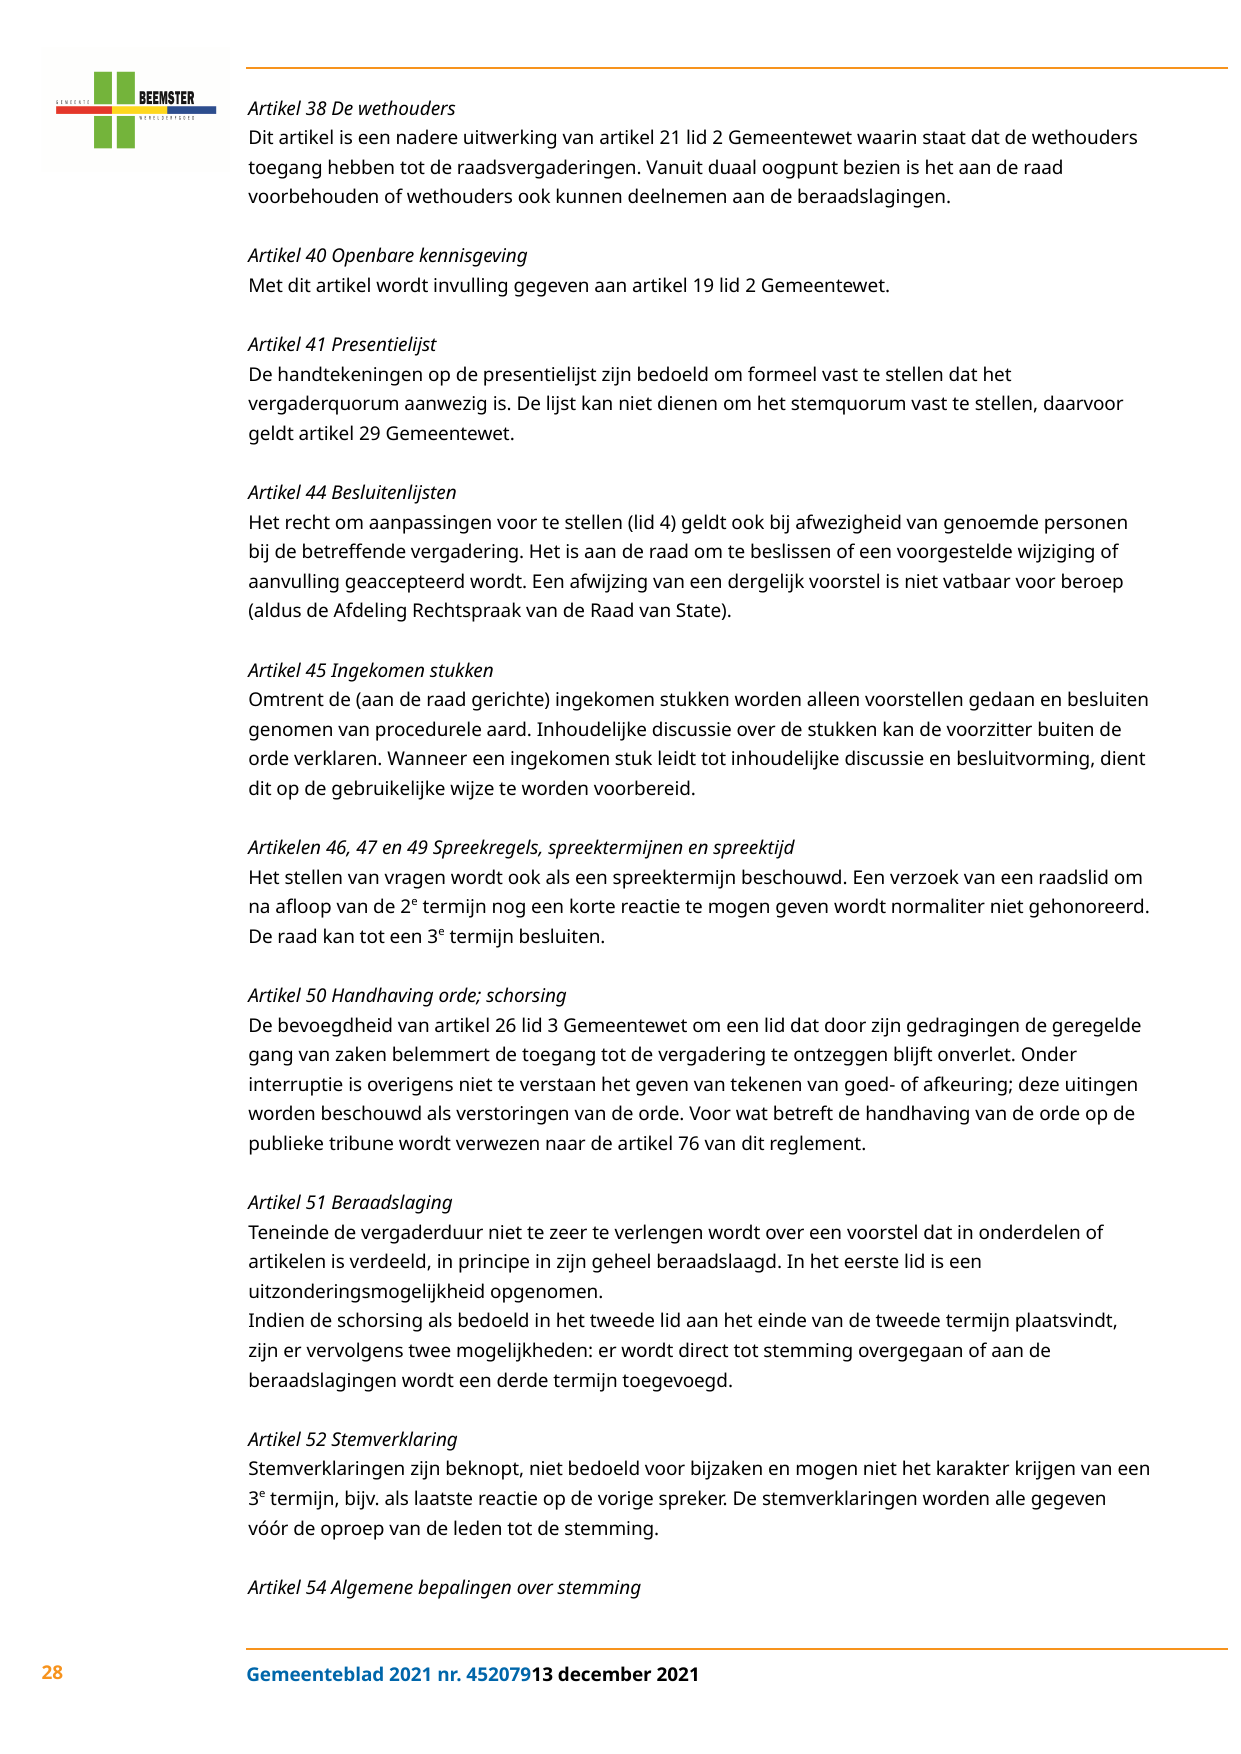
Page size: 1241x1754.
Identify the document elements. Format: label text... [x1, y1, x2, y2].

text Dit artikel is een nadere uitwerking van artikel 21 lid 2 Gemeentewet waarin staat dat de wethouders toegang hebben tot de raadsvergaderingen. Vanuit duaal oogpunt bezien is het aan de raad voorbehouden of wethouders ook kunnen deelnemen aan de beraadslagingen. [248, 124, 1152, 209]
text Artikelen 46, 47 en 49 Spreekregels, spreektermijnen en spreektijd [248, 834, 1152, 860]
text Omtrent de (aan de raad gerichte) ingekomen stukken worden alleen voorstellen gedaan en besluiten genomen van procedurele aard. Inhoudelijke discussie over de stukken kan de voorzitter buiten de orde verklaren. Wanneer een ingekomen stuk leidt tot inhoudelijke discussie en besluitvorming, dient dit op de gebruikelijke wijze te worden voorbereid. [248, 686, 1152, 801]
picture [41, 47, 231, 172]
text Teneinde de vergaderduur niet te zeer te verlengen wordt over een voorstel dat in onderdelen of artikelen is verdeeld, in principe in zijn geheel beraadslaagd. In het eerste lid is een uitzonderingsmogelijkheid opgenomen. [248, 1219, 1152, 1304]
text Artikel 45 Ingekomen stukken [248, 657, 1152, 683]
text Artikel 41 Presentielijst [248, 331, 1152, 357]
text Het recht om aanpassingen voor te stellen (lid 4) geldt ook bij afwezigheid van genoemde personen bij de betreffende vergadering. Het is aan de raad om te beslissen of een voorgestelde wijziging of aanvulling geaccepteerd wordt. Een afwijzing van een dergelijk voorstel is niet vatbaar voor beroep (aldus de Afdeling Rechtspraak van de Raad van State). [248, 509, 1152, 623]
text Artikel 38 De wethouders [248, 95, 1152, 121]
text Artikel 50 Handhaving orde; schorsing [248, 982, 1152, 1008]
text De bevoegdheid van artikel 26 lid 3 Gemeentewet om een lid dat door zijn gedragingen de geregelde gang van zaken belemmert de toegang tot de vergadering te ontzeggen blijft onverlet. Onder interruptie is overigens niet te verstaan het geven van tekenen van goed- of afkeuring; deze uitingen worden beschouwd als verstoringen van de orde. Voor wat betreft de handhaving van de orde op de publieke tribune wordt verwezen naar de artikel 76 van dit reglement. [248, 1012, 1152, 1156]
text De handtekeningen op de presentielijst zijn bedoeld om formeel vast te stellen dat het vergaderquorum aanwezig is. De lijst kan niet dienen om het stemquorum vast te stellen, daarvoor geldt artikel 29 Gemeentewet. [248, 361, 1152, 446]
text Artikel 40 Openbare kennisgeving [248, 243, 1152, 268]
text Artikel 54 Algemene bepalingen over stemming [248, 1574, 1152, 1600]
text Stemverklaringen zijn beknopt, niet bedoeld voor bijzaken en mogen niet het karakter krijgen van een 3e termijn, bijv. als laatste reactie op de vorige spreker. De stemverklaringen worden alle gegeven vóór de oproep van de leden tot de stemming. [248, 1456, 1152, 1541]
text Artikel 52 Stemverklaring [248, 1426, 1152, 1452]
text Met dit artikel wordt invulling gegeven aan artikel 19 lid 2 Gemeentewet. [248, 272, 1152, 298]
text Het stellen van vragen wordt ook als een spreektermijn beschouwd. Een verzoek van een raadslid om na afloop van de 2e termijn nog een korte reactie te mogen geven wordt normaliter niet gehonoreerd. De raad kan tot een 3e termijn besluiten. [248, 864, 1152, 949]
text Indien de schorsing als bedoeld in het tweede lid aan het einde van de tweede termijn plaatsvindt, zijn er vervolgens twee mogelijkheden: er wordt direct tot stemming overgegaan of aan de beraadslagingen wordt een derde termijn toegevoegd. [248, 1308, 1152, 1393]
text Artikel 44 Besluitenlijsten [248, 479, 1152, 505]
text Artikel 51 Beraadslaging [248, 1189, 1152, 1215]
